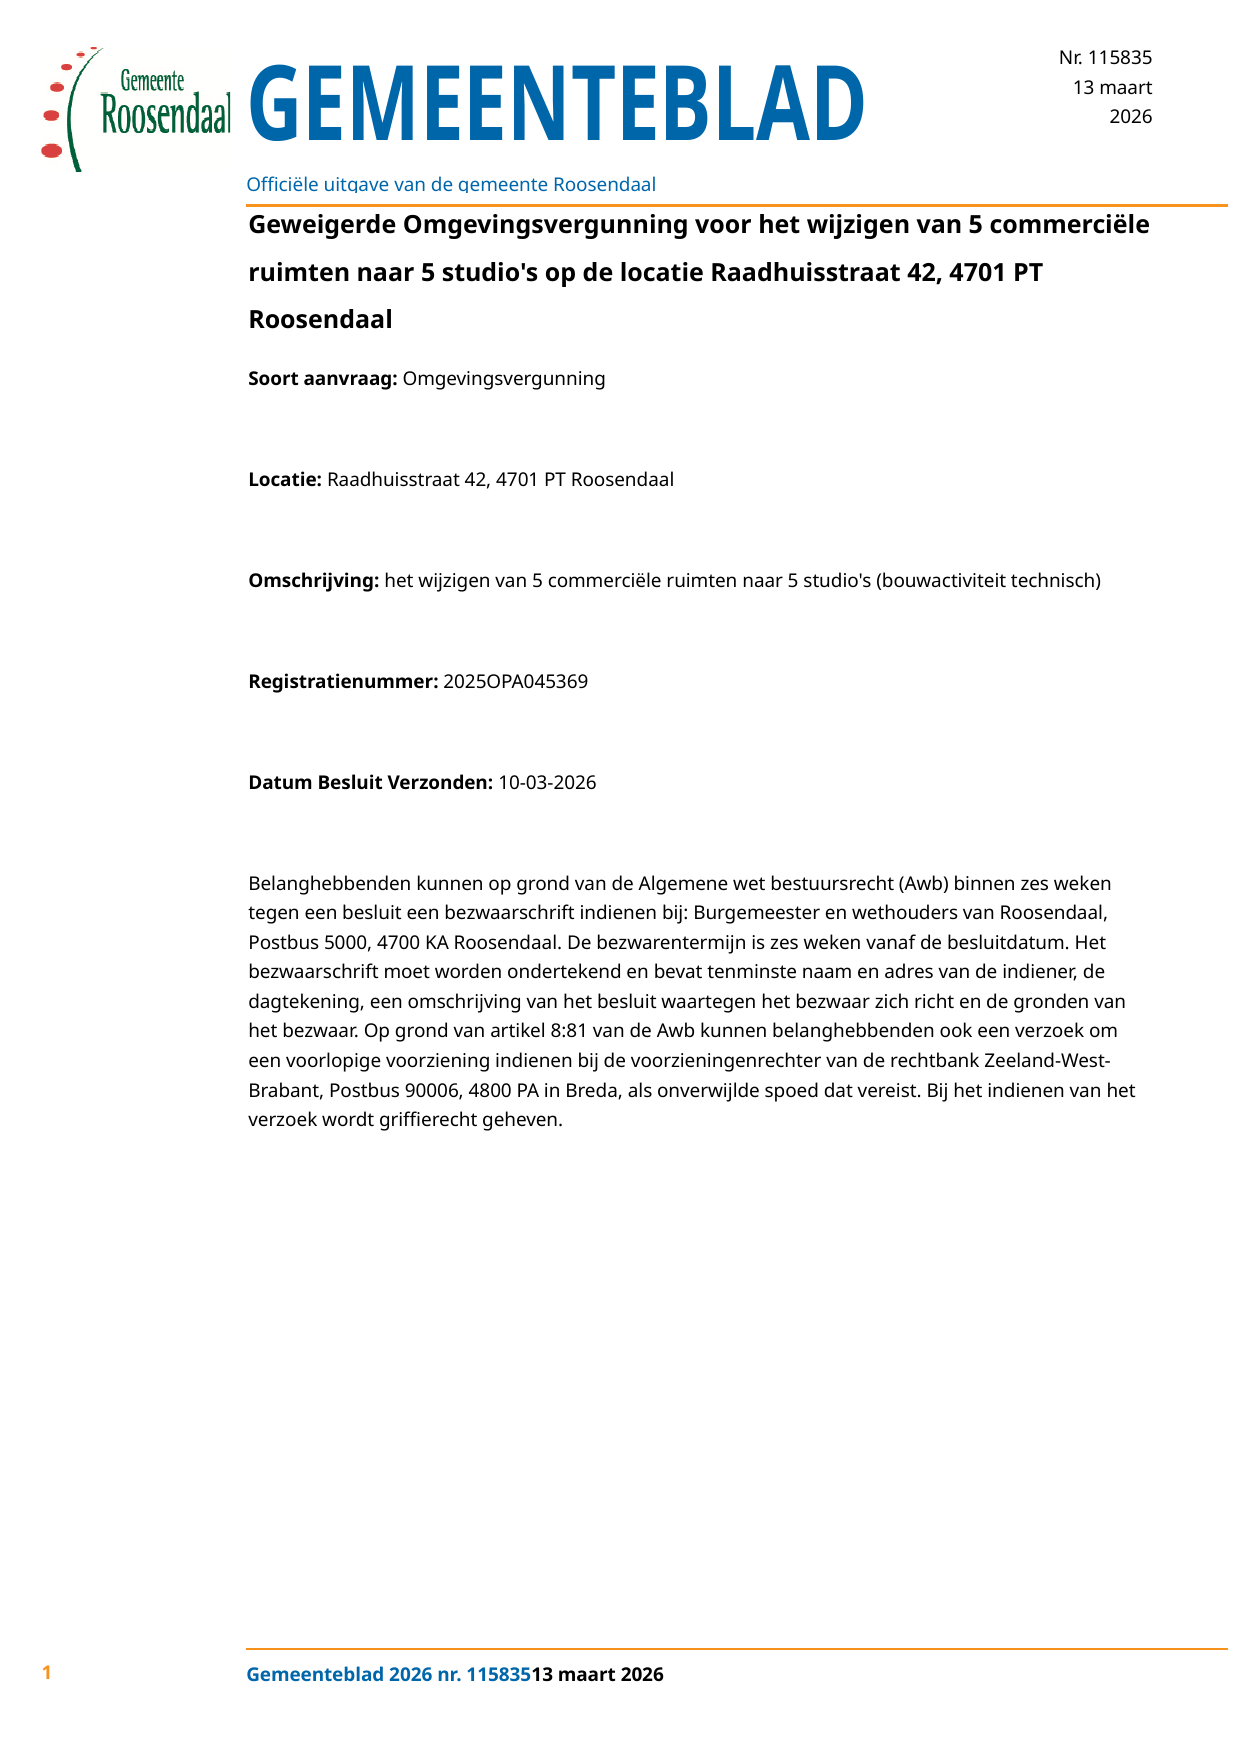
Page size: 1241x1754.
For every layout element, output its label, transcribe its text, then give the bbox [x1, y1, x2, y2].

text Datum Besluit Verzonden: 10-03-2026 [248, 769, 1152, 794]
text Registratienummer: 2025OPA045369 [248, 668, 1152, 694]
text Belanghebbenden kunnen op grond van de Algemene wet bestuursrecht (Awb) binnen zes weken tegen een besluit een bezwaarschrift indienen bij: Burgemeester en wethouders van Roosendaal, Postbus 5000, 4700 KA Roosendaal. De bezwarentermijn is zes weken vanaf de besluitdatum. Het bezwaarschrift moet worden ondertekend en bevat tenminste naam en adres van de indiener, de dagtekening, een omschrijving van het besluit waartegen het bezwaar zich richt en de gronden van het bezwaar. Op grond van artikel 8:81 van de Awb kunnen belanghebbenden ook een verzoek om een voorlopige voorziening indienen bij de voorzieningenrechter van de rechtbank Zeeland-West-Brabant, Postbus 90006, 4800 PA in Breda, als onverwijlde spoed dat vereist. Bij het indienen van het verzoek wordt griffierecht geheven. [248, 870, 1152, 1132]
text Locatie: Raadhuisstraat 42, 4701 PT Roosendaal [248, 466, 1152, 492]
text Soort aanvraag: Omgevingsvergunning [248, 366, 1152, 391]
picture [41, 47, 231, 172]
text Omschrijving: het wijzigen van 5 commerciële ruimten naar 5 studio's (bouwactiviteit technisch) [248, 567, 1152, 593]
text Geweigerde Omgevingsvergunning voor het wijzigen van 5 commerciële ruimten naar 5 studio's op de locatie Raadhuisstraat 42, 4701 PT Roosendaal [248, 207, 1152, 336]
